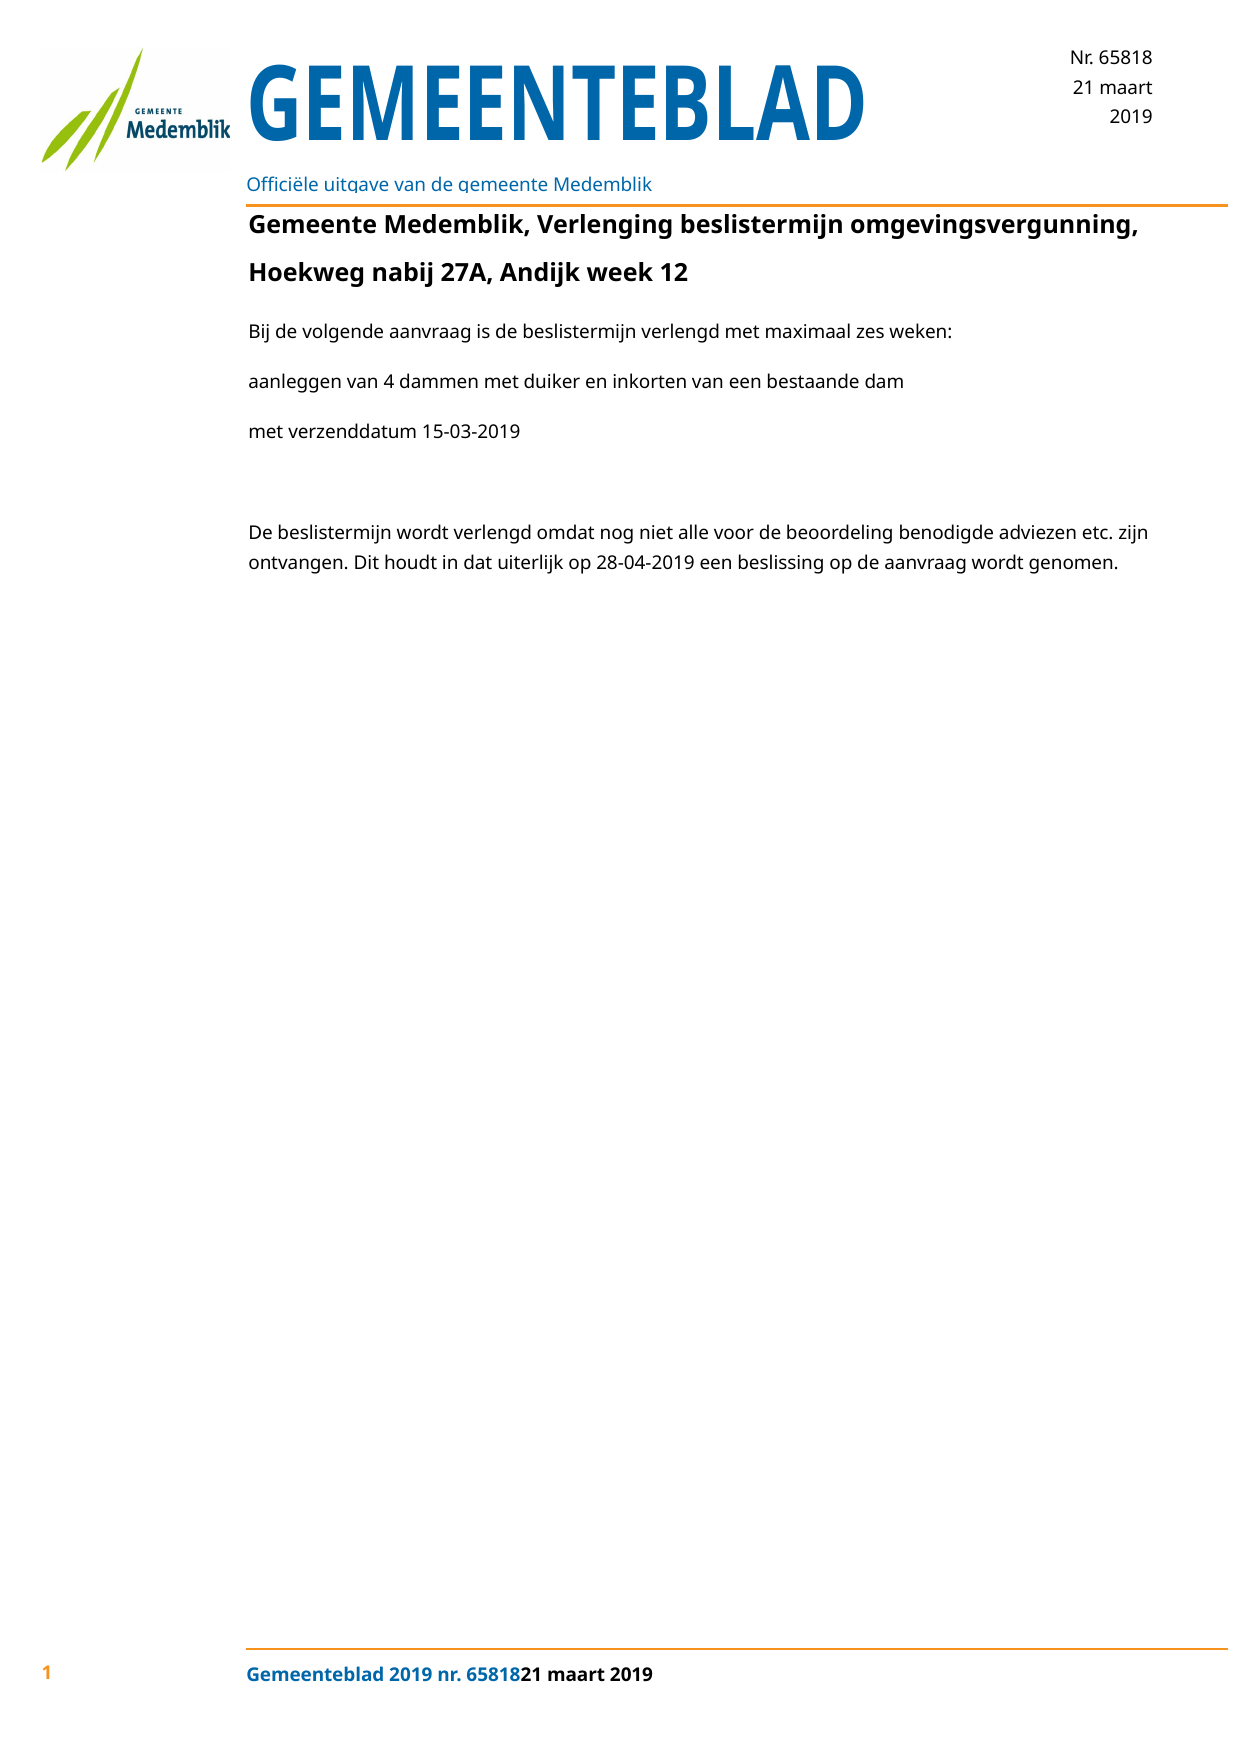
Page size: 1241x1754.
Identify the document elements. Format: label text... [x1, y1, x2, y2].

text met verzenddatum 15-03-2019 [248, 419, 1152, 444]
text Bij de volgende aanvraag is de beslistermijn verlengd met maximaal zes weken: [248, 318, 1152, 344]
text Gemeente Medemblik, Verlenging beslistermijn omgevingsvergunning, Hoekweg nabij 27A, Andijk week 12 [248, 207, 1152, 288]
picture [41, 47, 231, 172]
text aanleggen van 4 dammen met duiker en inkorten van een bestaande dam [248, 368, 1152, 394]
text De beslistermijn wordt verlengd omdat nog niet alle voor de beoordeling benodigde adviezen etc. zijn ontvangen. Dit houdt in dat uiterlijk op 28-04-2019 een beslissing op de aanvraag wordt genomen. [248, 519, 1152, 575]
